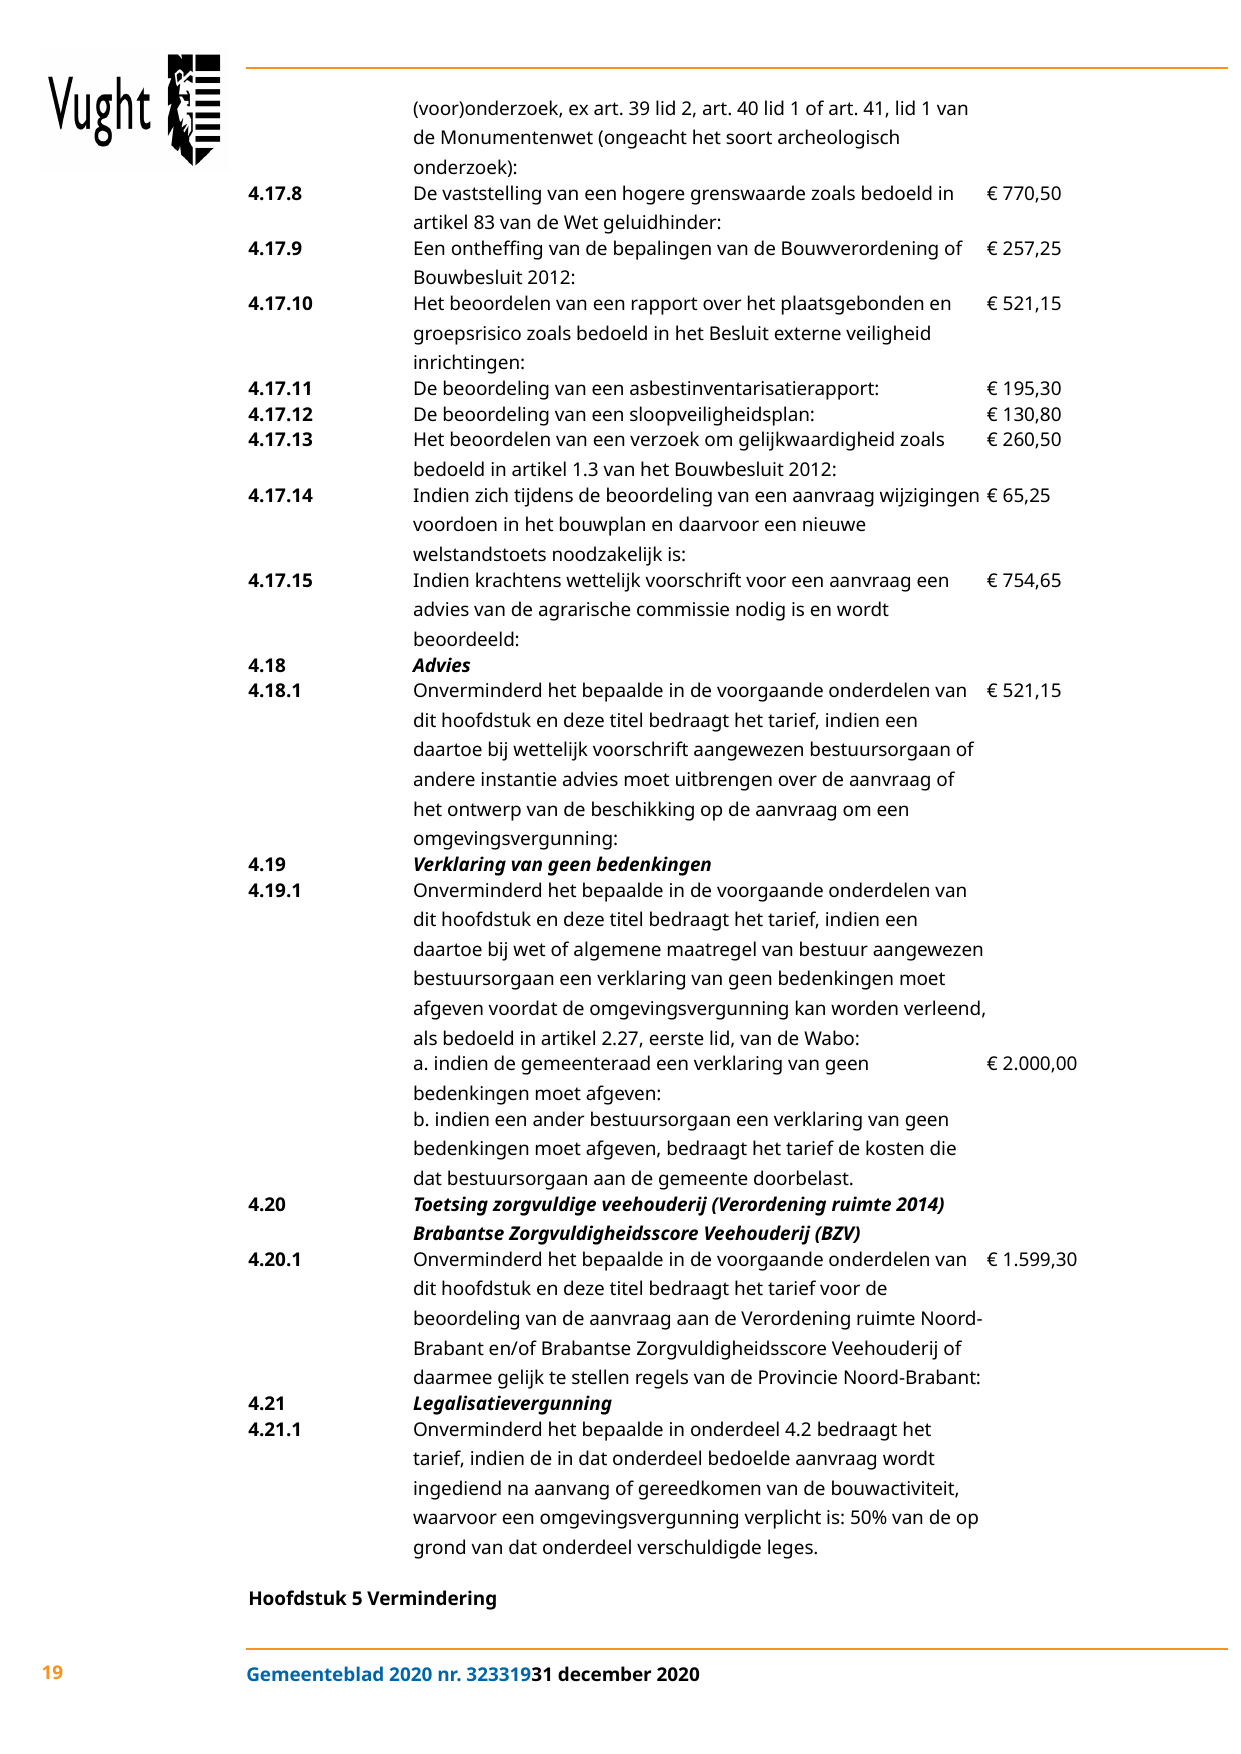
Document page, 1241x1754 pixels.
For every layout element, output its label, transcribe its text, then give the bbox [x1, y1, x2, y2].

table_cell Legalisatievergunning [413, 1390, 987, 1416]
table_cell b. indien een ander bestuursorgaan een verklaring van geen bedenkingen moet afgeven, bedraagt het tarief de kosten die dat bestuursorgaan aan de gemeente doorbelast. [413, 1106, 987, 1191]
table_cell 4.20 [248, 1191, 413, 1246]
table_cell 4.17.8 [248, 180, 413, 235]
table_cell Onverminderd het bepaalde in de voorgaande onderdelen van dit hoofdstuk en deze titel bedraagt het tarief voor de beoordeling van de aanvraag aan de Verordening ruimte Noord-Brabant en/of Brabantse Zorgvuldigheidsscore Veehouderij of daarmee gelijk te stellen regels van de Provincie Noord-Brabant: [413, 1246, 987, 1390]
table_cell [987, 877, 1152, 1051]
table_cell Indien krachtens wettelijk voorschrift voor een aanvraag een advies van de agrarische commissie nodig is en wordt beoordeeld: [413, 567, 987, 652]
table_cell Het beoordelen van een rapport over het plaatsgebonden en groepsrisico zoals bedoeld in het Besluit externe veiligheid inrichtingen: [413, 290, 987, 375]
table_cell Advies [413, 652, 987, 677]
table_cell € 257,25 [987, 235, 1152, 290]
table_cell [248, 1560, 413, 1586]
table_cell € 1.599,30 [987, 1246, 1152, 1390]
table_cell 4.20.1 [248, 1246, 413, 1390]
table_cell Het beoordelen van een verzoek om gelijkwaardigheid zoals bedoeld in artikel 1.3 van het Bouwbesluit 2012: [413, 427, 987, 482]
table_cell € 195,30 [987, 375, 1152, 401]
table_cell [987, 95, 1152, 180]
table_cell [987, 1191, 1152, 1246]
table_cell [987, 1106, 1152, 1191]
table_cell [413, 1560, 987, 1586]
table_cell Toetsing zorgvuldige veehouderij (Verordening ruimte 2014) Brabantse Zorgvuldigheidsscore Veehouderij (BZV) [413, 1191, 987, 1246]
table_cell Onverminderd het bepaalde in onderdeel 4.2 bedraagt het tarief, indien de in dat onderdeel bedoelde aanvraag wordt ingediend na aanvang of gereedkomen van de bouwactiviteit, waarvoor een omgevingsvergunning verplicht is: 50% van de op grond van dat onderdeel verschuldigde leges. [413, 1416, 987, 1560]
table_cell € 770,50 [987, 180, 1152, 235]
table_cell Verklaring van geen bedenkingen [413, 851, 987, 877]
table_cell Indien zich tijdens de beoordeling van een aanvraag wijzigingen voordoen in het bouwplan en daarvoor een nieuwe welstandstoets noodzakelijk is: [413, 482, 987, 567]
table_cell 4.17.12 [248, 401, 413, 427]
table_cell 4.21 [248, 1390, 413, 1416]
table_cell € 260,50 [987, 427, 1152, 482]
table_cell € 65,25 [987, 482, 1152, 567]
table_cell [987, 851, 1152, 877]
table_cell De vaststelling van een hogere grenswaarde zoals bedoeld in artikel 83 van de Wet geluidhinder: [413, 180, 987, 235]
picture [41, 47, 231, 172]
table_cell a. indien de gemeenteraad een verklaring van geen bedenkingen moet afgeven: [413, 1051, 987, 1106]
table_cell (voor)onderzoek, ex art. 39 lid 2, art. 40 lid 1 of art. 41, lid 1 van de Monumentenwet (ongeacht het soort archeologisch onderzoek): [413, 95, 987, 180]
table_cell [248, 1051, 413, 1106]
table_cell 4.18.1 [248, 678, 413, 851]
table_cell [248, 1106, 413, 1191]
table_cell 4.17.9 [248, 235, 413, 290]
table_cell 4.19.1 [248, 877, 413, 1051]
table_cell Onverminderd het bepaalde in de voorgaande onderdelen van dit hoofdstuk en deze titel bedraagt het tarief, indien een daartoe bij wettelijk voorschrift aangewezen bestuursorgaan of andere instantie advies moet uitbrengen over de aanvraag of het ontwerp van de beschikking op de aanvraag om een omgevingsvergunning: [413, 678, 987, 851]
table_cell [987, 1416, 1152, 1560]
table_cell 4.19 [248, 851, 413, 877]
table_cell Hoofdstuk 5 Vermindering [248, 1586, 1152, 1611]
table_cell € 521,15 [987, 678, 1152, 851]
table_cell € 130,80 [987, 401, 1152, 427]
table_cell [987, 1390, 1152, 1416]
table_cell [248, 95, 413, 180]
table_cell [987, 652, 1152, 677]
table_cell € 2.000,00 [987, 1051, 1152, 1106]
table_cell 4.17.13 [248, 427, 413, 482]
table_cell 4.18 [248, 652, 413, 677]
table_cell 4.17.11 [248, 375, 413, 401]
table_cell 4.17.14 [248, 482, 413, 567]
table_cell Onverminderd het bepaalde in de voorgaande onderdelen van dit hoofdstuk en deze titel bedraagt het tarief, indien een daartoe bij wet of algemene maatregel van bestuur aangewezen bestuursorgaan een verklaring van geen bedenkingen moet afgeven voordat de omgevingsvergunning kan worden verleend, als bedoeld in artikel 2.27, eerste lid, van de Wabo: [413, 877, 987, 1051]
table_cell 4.17.15 [248, 567, 413, 652]
table_cell De beoordeling van een asbestinventarisatierapport: [413, 375, 987, 401]
table_cell [987, 1560, 1152, 1586]
table_cell € 521,15 [987, 290, 1152, 375]
table_cell € 754,65 [987, 567, 1152, 652]
table_cell De beoordeling van een sloopveiligheidsplan: [413, 401, 987, 427]
table_cell 4.21.1 [248, 1416, 413, 1560]
table_cell Een ontheffing van de bepalingen van de Bouwverordening of Bouwbesluit 2012: [413, 235, 987, 290]
table_cell 4.17.10 [248, 290, 413, 375]
